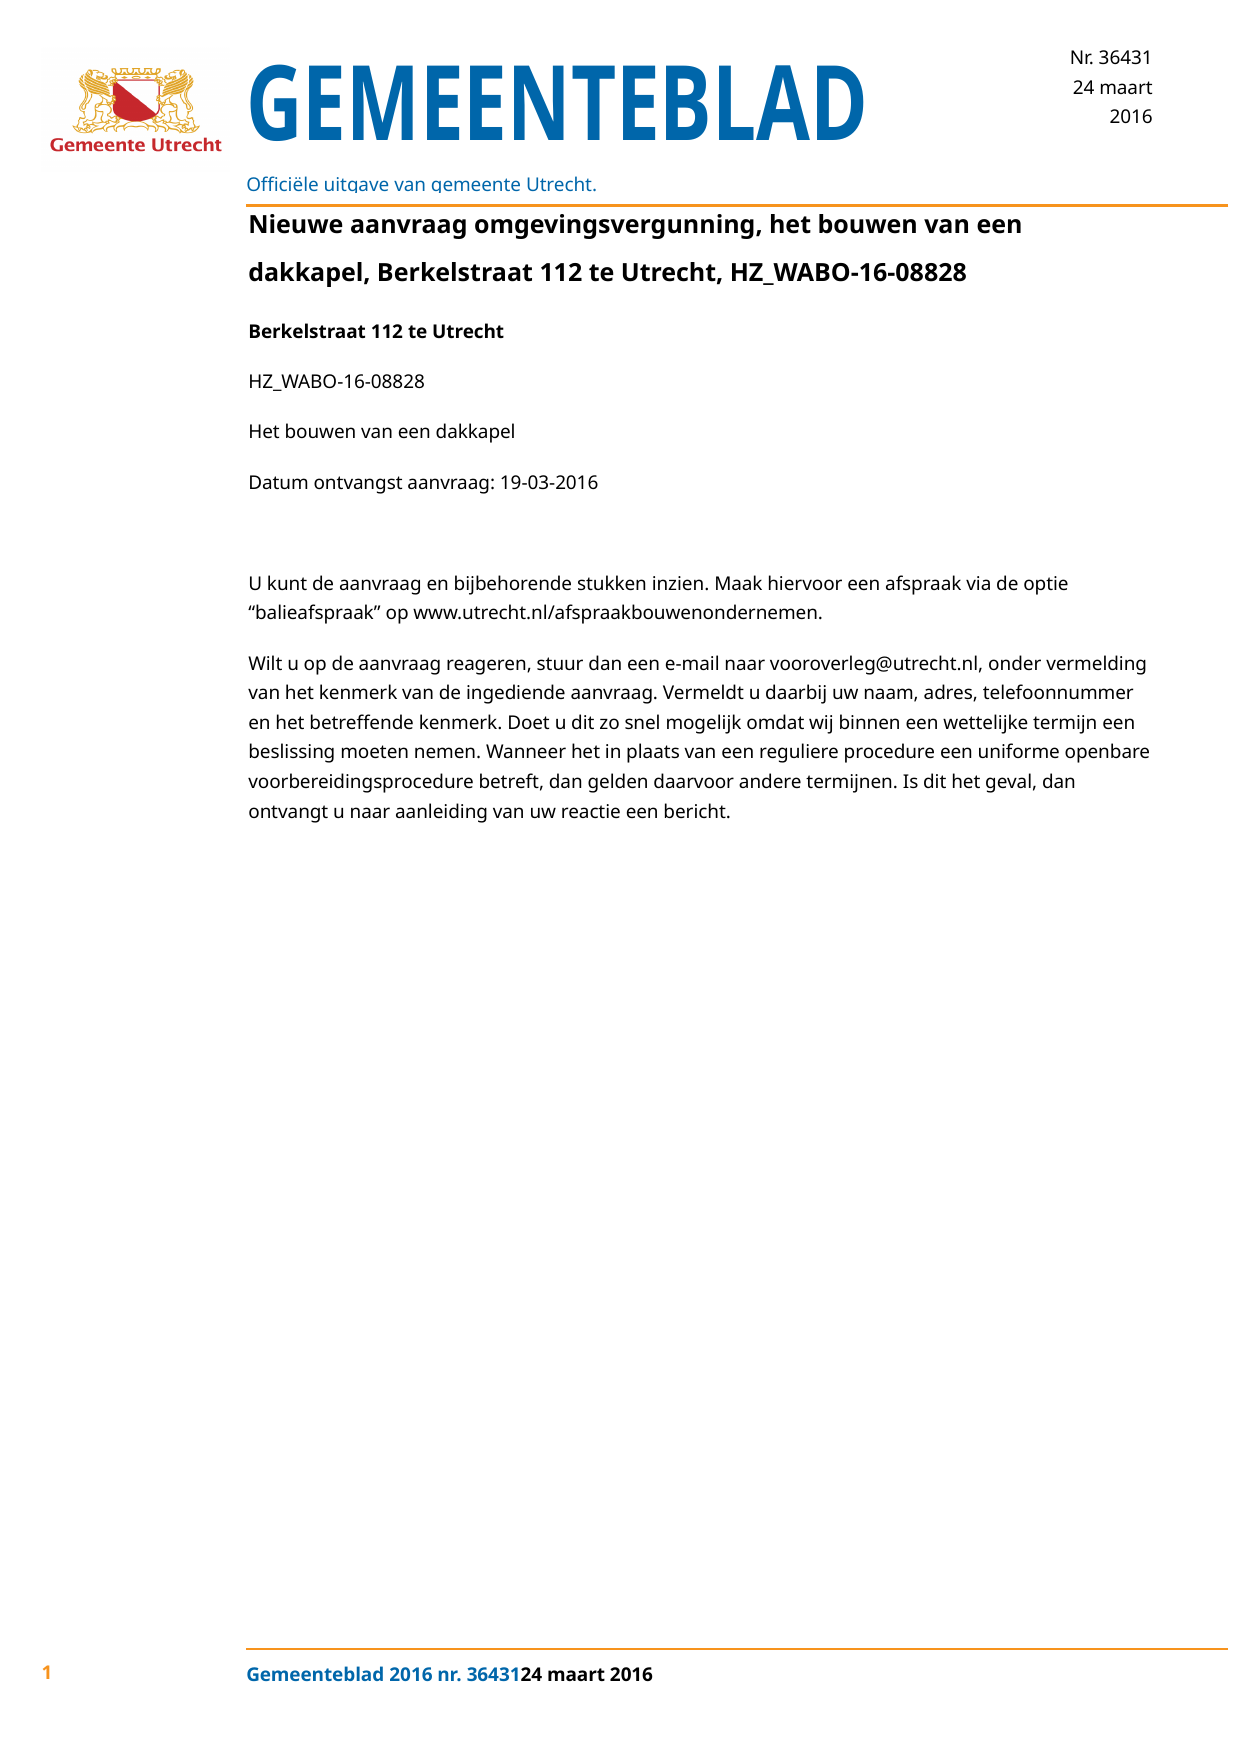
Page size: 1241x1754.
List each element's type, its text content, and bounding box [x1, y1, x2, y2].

text Nieuwe aanvraag omgevingsvergunning, het bouwen van een dakkapel, Berkelstraat 112 te Utrecht, HZ_WABO-16-08828 [248, 207, 1152, 288]
text HZ_WABO-16-08828 [248, 368, 1152, 394]
text Datum ontvangst aanvraag: 19-03-2016 [248, 469, 1152, 495]
text Berkelstraat 112 te Utrecht [248, 318, 1152, 344]
text Het bouwen van een dakkapel [248, 419, 1152, 444]
text U kunt de aanvraag en bijbehorende stukken inzien. Maak hiervoor een afspraak via de optie “balieafspraak” op www.utrecht.nl/afspraakbouwenondernemen. [248, 570, 1152, 625]
text Wilt u op de aanvraag reageren, stuur dan een e-mail naar vooroverleg@utrecht.nl, onder vermelding van het kenmerk van de ingediende aanvraag. Vermeldt u daarbij uw naam, adres, telefoonnummer en het betreffende kenmerk. Doet u dit zo snel mogelijk omdat wij binnen een wettelijke termijn een beslissing moeten nemen. Wanneer het in plaats van een reguliere procedure een uniforme openbare voorbereidingsprocedure betreft, dan gelden daarvoor andere termijnen. Is dit het geval, dan ontvangt u naar aanleiding van uw reactie een bericht. [248, 650, 1152, 824]
picture [41, 47, 231, 172]
